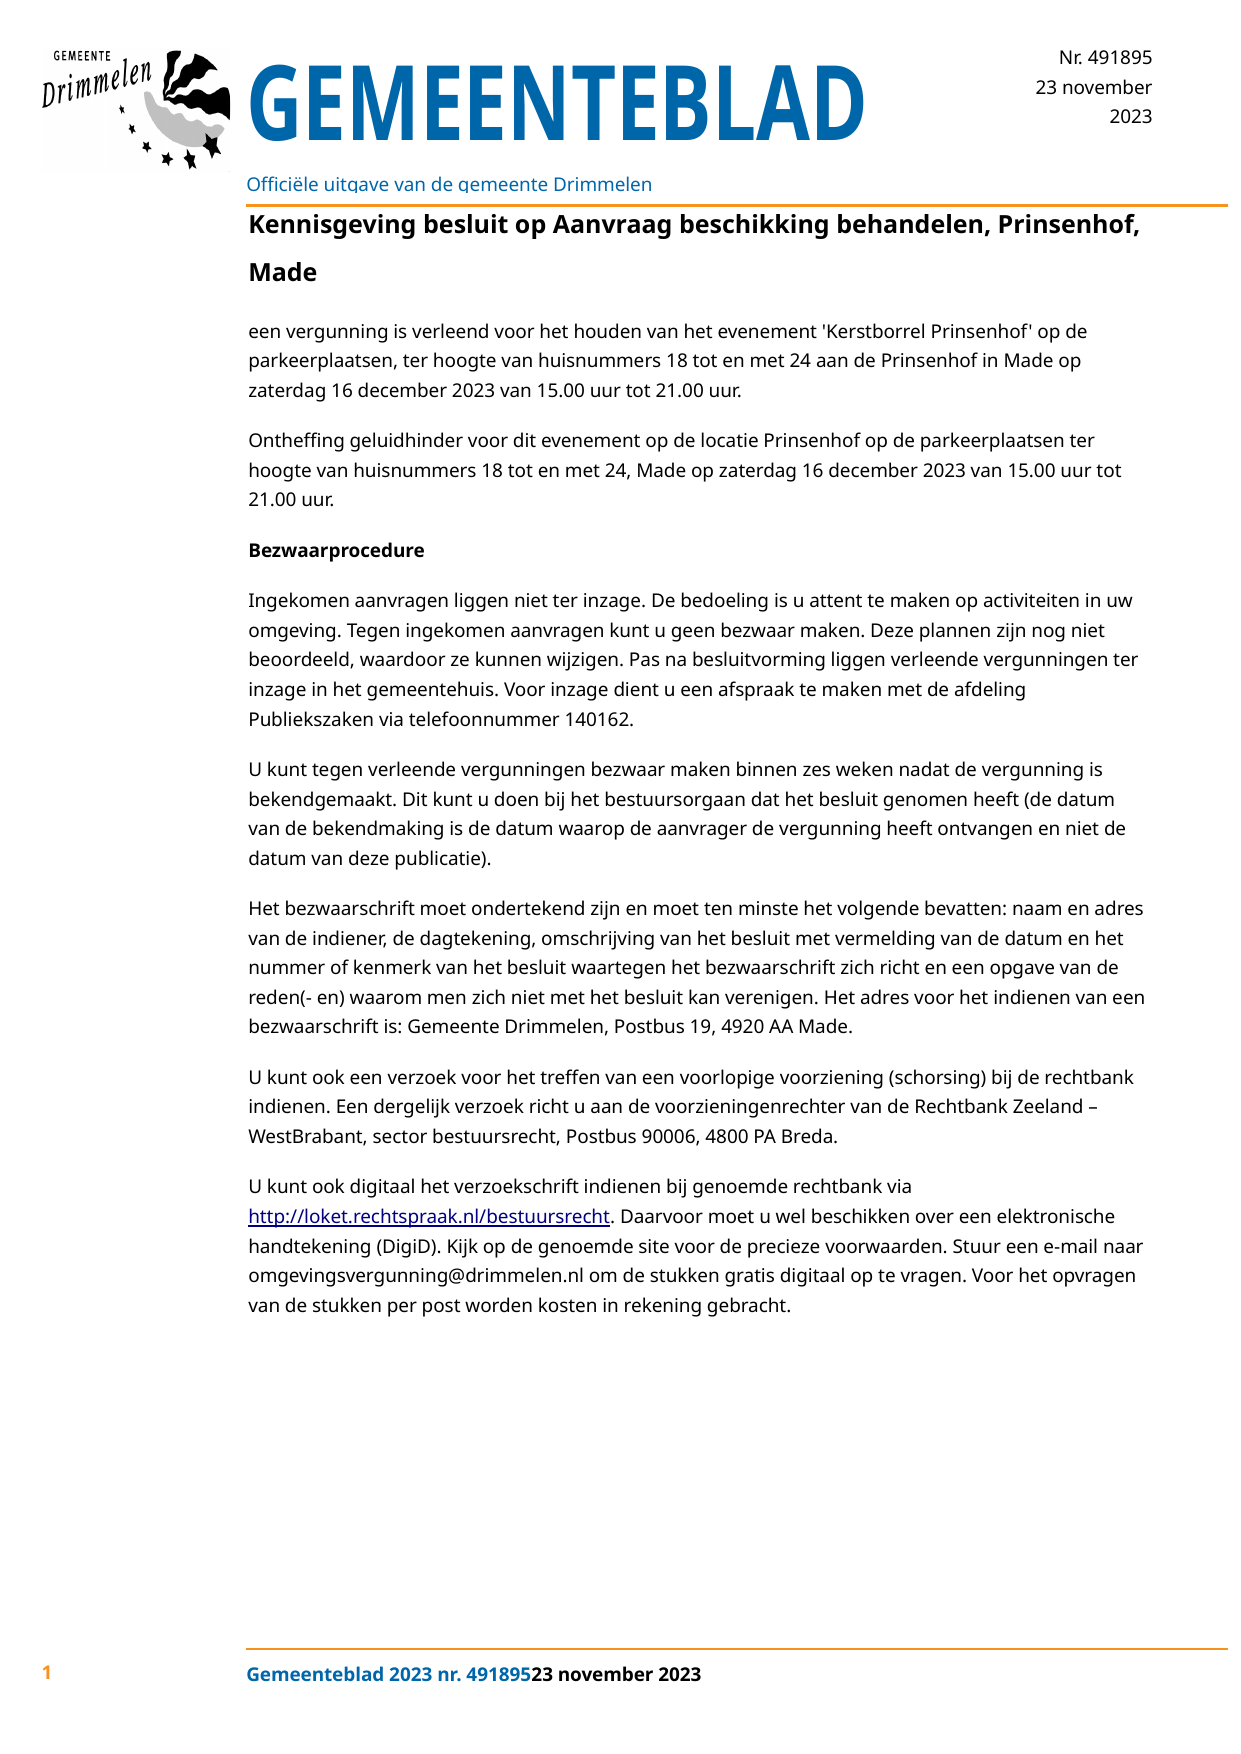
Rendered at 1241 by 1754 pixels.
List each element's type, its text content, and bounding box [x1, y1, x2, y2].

text U kunt tegen verleende vergunningen bezwaar maken binnen zes weken nadat de vergunning is bekendgemaakt. Dit kunt u doen bij het bestuursorgaan dat het besluit genomen heeft (de datum van de bekendmaking is de datum waarop de aanvrager de vergunning heeft ontvangen en niet de datum van deze publicatie). [248, 756, 1152, 871]
text Het bezwaarschrift moet ondertekend zijn en moet ten minste het volgende bevatten: naam en adres van de indiener, de dagtekening, omschrijving van het besluit met vermelding van de datum en het nummer of kenmerk van het besluit waartegen het bezwaarschrift zich richt en een opgave van de reden(- en) waarom men zich niet met het besluit kan verenigen. Het adres voor het indienen van een bezwaarschrift is: Gemeente Drimmelen, Postbus 19, 4920 AA Made. [248, 895, 1152, 1039]
text Ingekomen aanvragen liggen niet ter inzage. De bedoeling is u attent te maken op activiteiten in uw omgeving. Tegen ingekomen aanvragen kunt u geen bezwaar maken. Deze plannen zijn nog niet beoordeeld, waardoor ze kunnen wijzigen. Pas na besluitvorming liggen verleende vergunningen ter inzage in het gemeentehuis. Voor inzage dient u een afspraak te maken met de afdeling Publiekszaken via telefoonnummer 140162. [248, 587, 1152, 732]
text Ontheffing geluidhinder voor dit evenement op de locatie Prinsenhof op de parkeerplaatsen ter hoogte van huisnummers 18 tot en met 24, Made op zaterdag 16 december 2023 van 15.00 uur tot 21.00 uur. [248, 427, 1152, 512]
text U kunt ook een verzoek voor het treffen van een voorlopige voorziening (schorsing) bij de rechtbank indienen. Een dergelijk verzoek richt u aan de voorzieningenrechter van de Rechtbank Zeeland – WestBrabant, sector bestuursrecht, Postbus 90006, 4800 PA Breda. [248, 1064, 1152, 1149]
text een vergunning is verleend voor het houden van het evenement 'Kerstborrel Prinsenhof' op de parkeerplaatsen, ter hoogte van huisnummers 18 tot en met 24 aan de Prinsenhof in Made op zaterdag 16 december 2023 van 15.00 uur tot 21.00 uur. [248, 318, 1152, 403]
text U kunt ook digitaal het verzoekschrift indienen bij genoemde rechtbank via http://loket.rechtspraak.nl/bestuursrecht. Daarvoor moet u wel beschikken over een elektronische handtekening (DigiD). Kijk op de genoemde site voor de precieze voorwaarden. Stuur een e-mail naar omgevingsvergunning@drimmelen.nl om de stukken gratis digitaal op te vragen. Voor het opvragen van de stukken per post worden kosten in rekening gebracht. [248, 1174, 1152, 1318]
text Kennisgeving besluit op Aanvraag beschikking behandelen, Prinsenhof, Made [248, 207, 1152, 288]
picture [41, 47, 231, 172]
text Bezwaarprocedure [248, 537, 1152, 563]
